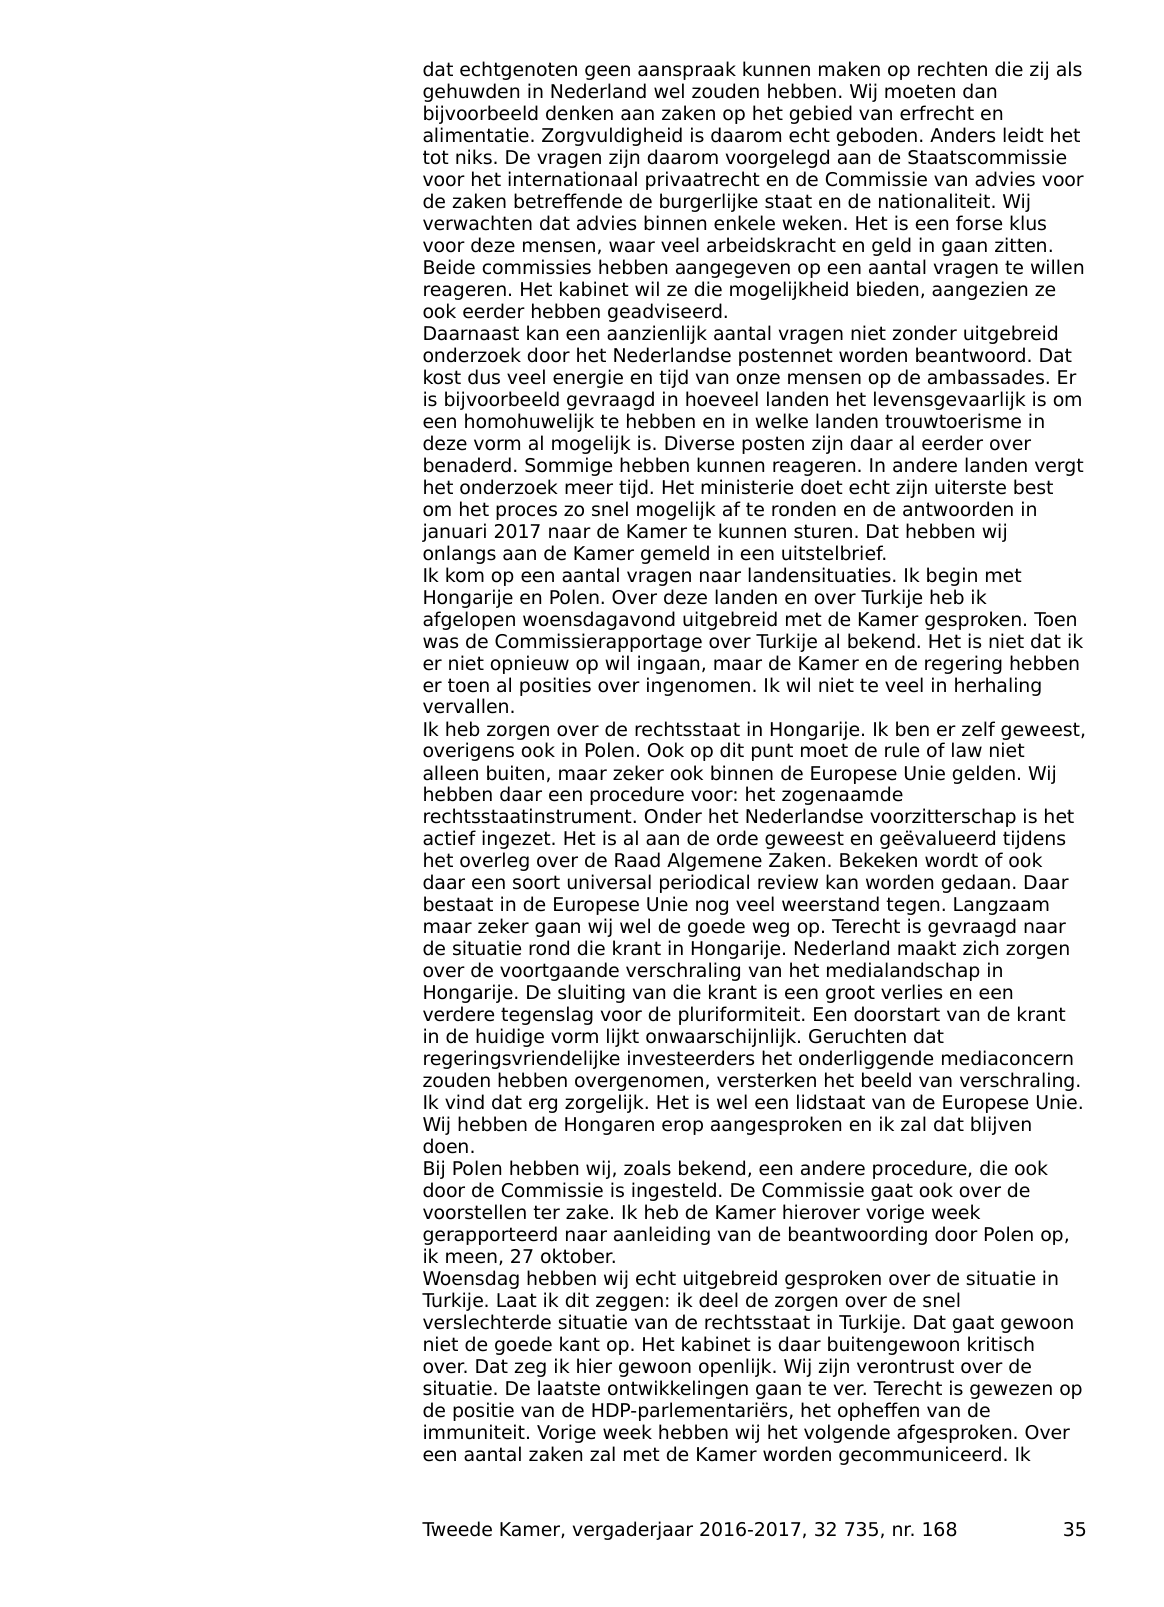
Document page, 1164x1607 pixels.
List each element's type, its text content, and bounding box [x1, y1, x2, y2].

text Ik heb zorgen over de rechtsstaat in Hongarije. Ik ben er zelf geweest, overigens ook in Polen. Ook op dit punt moet de rule of law niet alleen buiten, maar zeker ook binnen de Europese Unie gelden. Wij hebben daar een procedure voor: het zogenaamde rechtsstaatinstrument. Onder het Nederlandse voorzitterschap is het actief ingezet. Het is al aan de orde geweest en geëvalueerd tijdens het overleg over de Raad Algemene Zaken. Bekeken wordt of ook daar een soort universal periodical review kan worden gedaan. Daar bestaat in de Europese Unie nog veel weerstand tegen. Langzaam maar zeker gaan wij wel de goede weg op. Terecht is gevraagd naar de situatie rond die krant in Hongarije. Nederland maakt zich zorgen over de voortgaande verschraling van het medialandschap in Hongarije. De sluiting van die krant is een groot verlies en een verdere tegenslag voor de pluriformiteit. Een doorstart van de krant in de huidige vorm lijkt onwaarschijnlijk. Geruchten dat regeringsvriendelijke investeerders het onderliggende mediaconcern zouden hebben overgenomen, versterken het beeld van verschraling. Ik vind dat erg zorgelijk. Het is wel een lidstaat van de Europese Unie. Wij hebben de Hongaren erop aangesproken en ik zal dat blijven doen. [422, 718, 1087, 1158]
text Ik kom op een aantal vragen naar landensituaties. Ik begin met Hongarije en Polen. Over deze landen en over Turkije heb ik afgelopen woensdagavond uitgebreid met de Kamer gesproken. Toen was de Commissierapportage over Turkije al bekend. Het is niet dat ik er niet opnieuw op wil ingaan, maar de Kamer en de regering hebben er toen al posities over ingenomen. Ik wil niet te veel in herhaling vervallen. [422, 564, 1087, 718]
text Woensdag hebben wij echt uitgebreid gesproken over de situatie in Turkije. Laat ik dit zeggen: ik deel de zorgen over de snel verslechterde situatie van de rechtsstaat in Turkije. Dat gaat gewoon niet de goede kant op. Het kabinet is daar buitengewoon kritisch over. Dat zeg ik hier gewoon openlijk. Wij zijn verontrust over de situatie. De laatste ontwikkelingen gaan te ver. Terecht is gewezen op de positie van de HDP-parlementariërs, het opheffen van de immuniteit. Vorige week hebben wij het volgende afgesproken. Over een aantal zaken zal met de Kamer worden gecommuniceerd. Ik [422, 1268, 1087, 1466]
text dat echtgenoten geen aanspraak kunnen maken op rechten die zij als gehuwden in Nederland wel zouden hebben. Wij moeten dan bijvoorbeeld denken aan zaken op het gebied van erfrecht en alimentatie. Zorgvuldigheid is daarom echt geboden. Anders leidt het tot niks. De vragen zijn daarom voorgelegd aan de Staatscommissie voor het internationaal privaatrecht en de Commissie van advies voor de zaken betreffende de burgerlijke staat en de nationaliteit. Wij verwachten dat advies binnen enkele weken. Het is een forse klus voor deze mensen, waar veel arbeidskracht en geld in gaan zitten. Beide commissies hebben aangegeven op een aantal vragen te willen reageren. Het kabinet wil ze die mogelijkheid bieden, aangezien ze ook eerder hebben geadviseerd. [422, 59, 1087, 323]
text Bij Polen hebben wij, zoals bekend, een andere procedure, die ook door de Commissie is ingesteld. De Commissie gaat ook over de voorstellen ter zake. Ik heb de Kamer hierover vorige week gerapporteerd naar aanleiding van de beantwoording door Polen op, ik meen, 27 oktober. [422, 1158, 1087, 1268]
text Daarnaast kan een aanzienlijk aantal vragen niet zonder uitgebreid onderzoek door het Nederlandse postennet worden beantwoord. Dat kost dus veel energie en tijd van onze mensen op de ambassades. Er is bijvoorbeeld gevraagd in hoeveel landen het levensgevaarlijk is om een homohuwelijk te hebben en in welke landen trouwtoerisme in deze vorm al mogelijk is. Diverse posten zijn daar al eerder over benaderd. Sommige hebben kunnen reageren. In andere landen vergt het onderzoek meer tijd. Het ministerie doet echt zijn uiterste best om het proces zo snel mogelijk af te ronden en de antwoorden in januari 2017 naar de Kamer te kunnen sturen. Dat hebben wij onlangs aan de Kamer gemeld in een uitstelbrief. [422, 323, 1087, 564]
